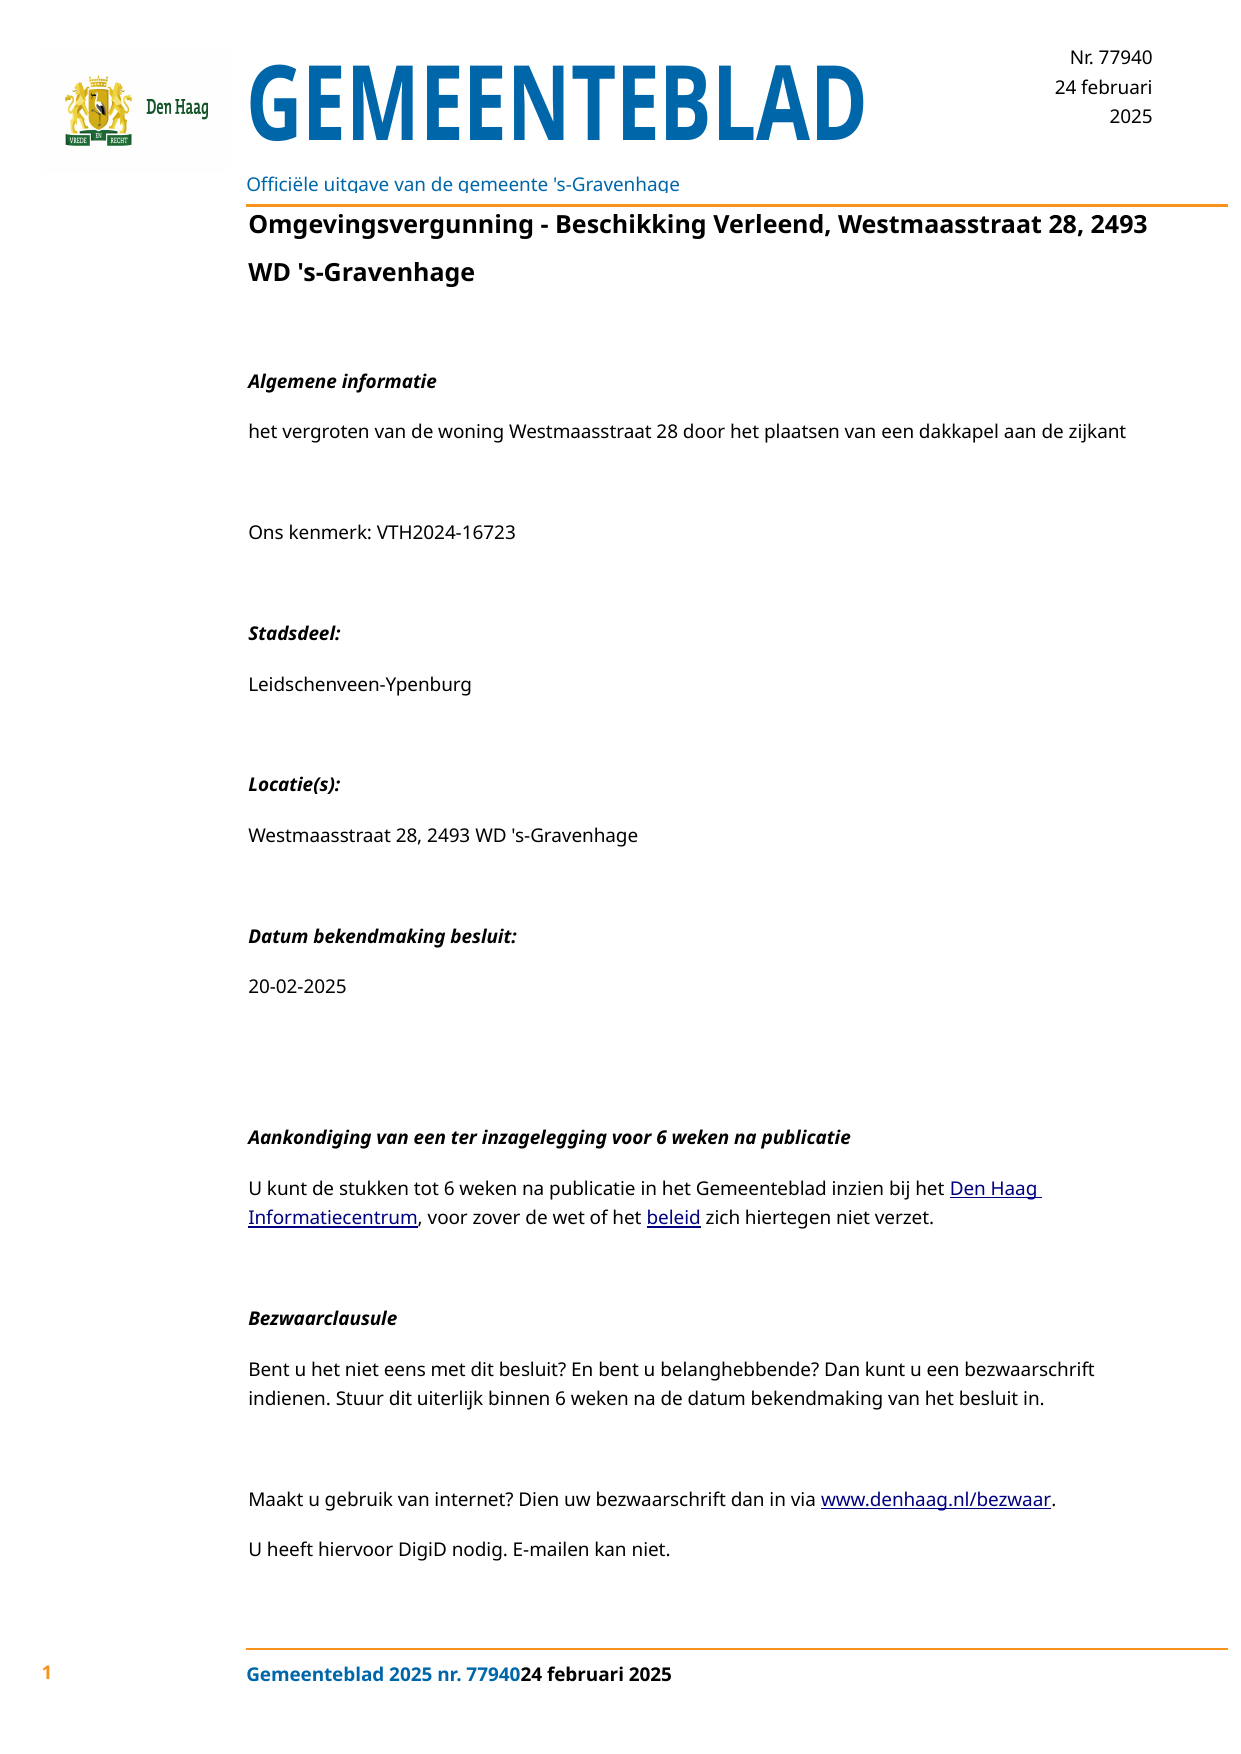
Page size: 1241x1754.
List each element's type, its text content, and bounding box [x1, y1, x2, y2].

text 20-02-2025 [248, 973, 1152, 999]
text het vergroten van de woning Westmaasstraat 28 door het plaatsen van een dakkapel aan de zijkant [248, 419, 1152, 444]
text Leidschenveen-Ypenburg [248, 671, 1152, 697]
text Ons kenmerk: VTH2024-16723 [248, 519, 1152, 545]
text Locatie(s): [248, 772, 1152, 797]
picture [41, 47, 231, 172]
text Maakt u gebruik van internet? Dien uw bezwaarschrift dan in via www.denhaag.nl/bezwaar. [248, 1486, 1152, 1512]
text Omgevingsvergunning - Beschikking Verleend, Westmaasstraat 28, 2493 WD 's-Gravenhage [248, 207, 1152, 288]
text Aankondiging van een ter inzagelegging voor 6 weken na publicatie [248, 1124, 1152, 1150]
text U kunt de stukken tot 6 weken na publicatie in het Gemeenteblad inzien bij het Den Haag Informatiecentrum, voor zover de wet of het beleid zich hiertegen niet verzet. [248, 1175, 1152, 1230]
text Bent u het niet eens met dit besluit? En bent u belanghebbende? Dan kunt u een bezwaarschrift indienen. Stuur dit uiterlijk binnen 6 weken na de datum bekendmaking van het besluit in. [248, 1356, 1152, 1411]
text Datum bekendmaking besluit: [248, 923, 1152, 949]
text Bezwaarclausule [248, 1305, 1152, 1331]
text Westmaasstraat 28, 2493 WD 's-Gravenhage [248, 822, 1152, 848]
text Algemene informatie [248, 368, 1152, 394]
text Stadsdeel: [248, 620, 1152, 646]
text U heeft hiervoor DigiD nodig. E-mailen kan niet. [248, 1537, 1152, 1562]
